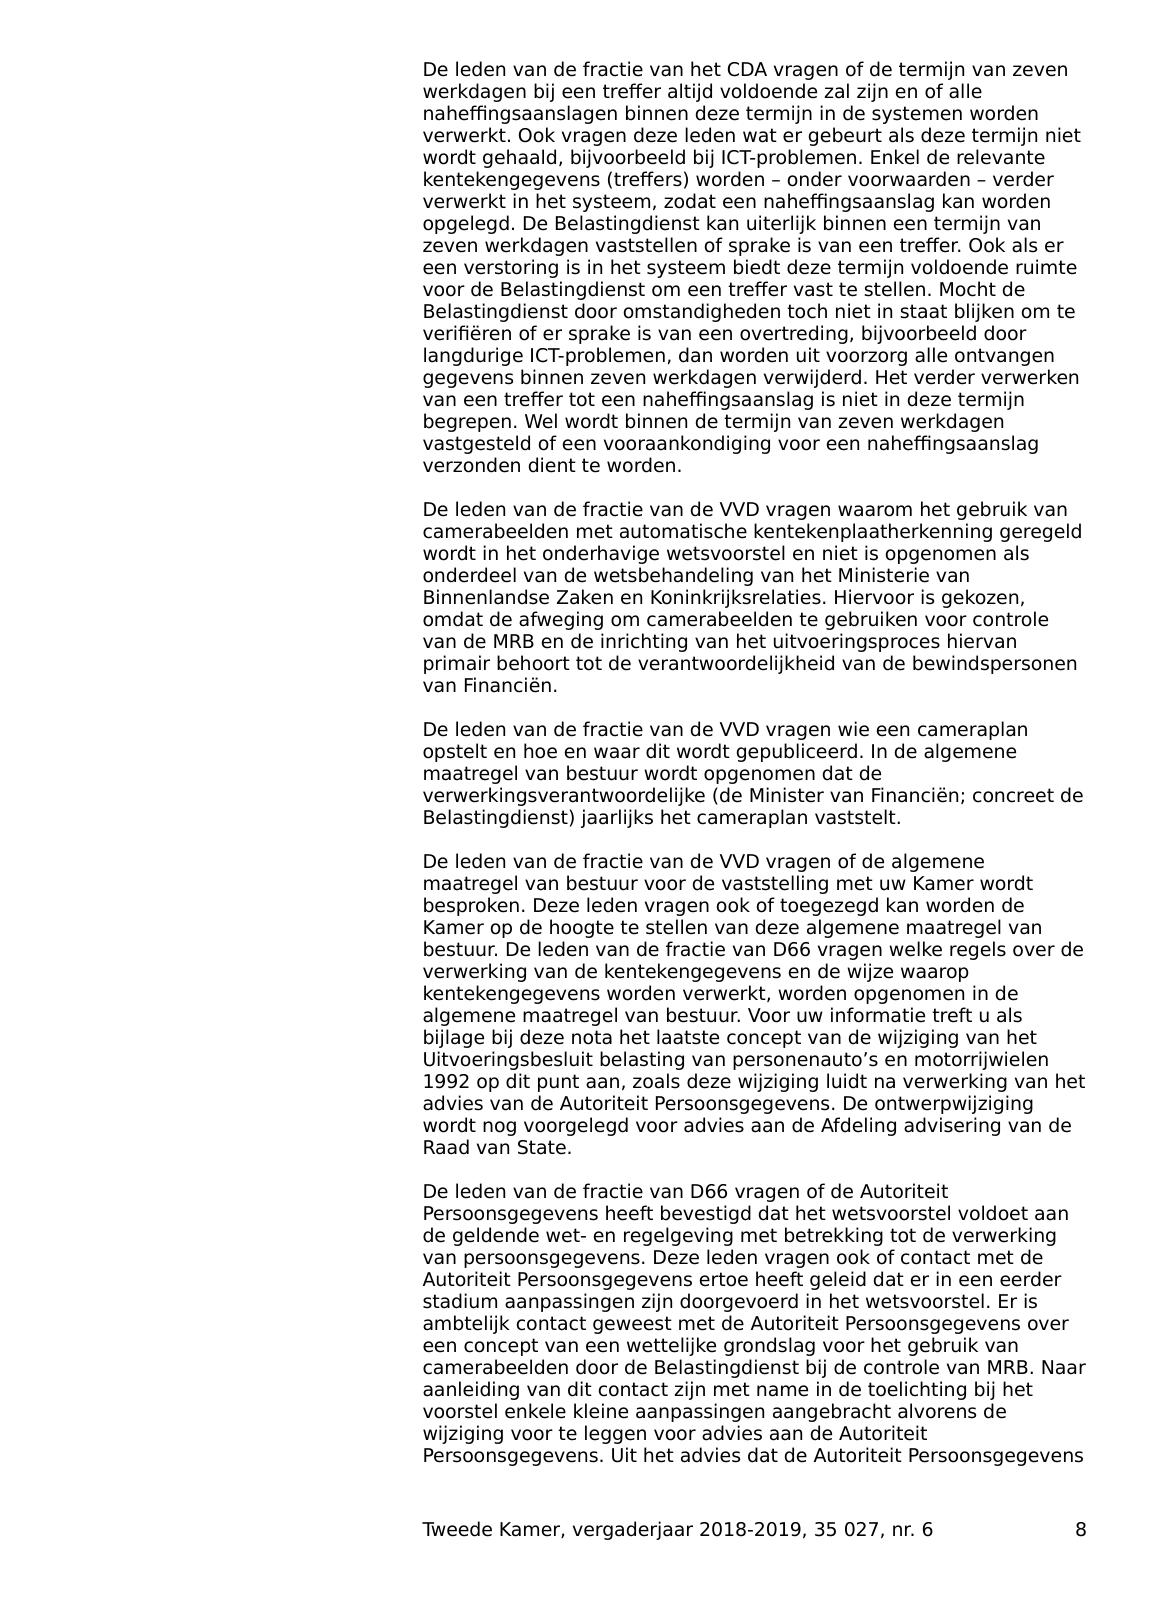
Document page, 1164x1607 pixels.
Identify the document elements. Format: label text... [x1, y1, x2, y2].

text De leden van de fractie van D66 vragen of de Autoriteit Persoonsgegevens heeft bevestigd dat het wetsvoorstel voldoet aan de geldende wet- en regelgeving met betrekking tot de verwerking van persoonsgegevens. Deze leden vragen ook of contact met de Autoriteit Persoonsgegevens ertoe heeft geleid dat er in een eerder stadium aanpassingen zijn doorgevoerd in het wetsvoorstel. Er is ambtelijk contact geweest met de Autoriteit Persoonsgegevens over een concept van een wettelijke grondslag voor het gebruik van camerabeelden door de Belastingdienst bij de controle van MRB. Naar aanleiding van dit contact zijn met name in de toelichting bij het voorstel enkele kleine aanpassingen aangebracht alvorens de wijziging voor te leggen voor advies aan de Autoriteit Persoonsgegevens. Uit het advies dat de Autoriteit Persoonsgegevens [422, 1181, 1087, 1467]
text De leden van de fractie van de VVD vragen wie een cameraplan opstelt en hoe en waar dit wordt gepubliceerd. In de algemene maatregel van bestuur wordt opgenomen dat de verwerkingsverantwoordelijke (de Minister van Financiën; concreet de Belastingdienst) jaarlijks het cameraplan vaststelt. [422, 719, 1087, 829]
text De leden van de fractie van het CDA vragen of de termijn van zeven werkdagen bij een treffer altijd voldoende zal zijn en of alle naheffingsaanslagen binnen deze termijn in de systemen worden verwerkt. Ook vragen deze leden wat er gebeurt als deze termijn niet wordt gehaald, bijvoorbeeld bij ICT-problemen. Enkel de relevante kentekengegevens (treffers) worden – onder voorwaarden – verder verwerkt in het systeem, zodat een naheffingsaanslag kan worden opgelegd. De Belastingdienst kan uiterlijk binnen een termijn van zeven werkdagen vaststellen of sprake is van een treffer. Ook als er een verstoring is in het systeem biedt deze termijn voldoende ruimte voor de Belastingdienst om een treffer vast te stellen. Mocht de Belastingdienst door omstandigheden toch niet in staat blijken om te verifiëren of er sprake is van een overtreding, bijvoorbeeld door langdurige ICT-problemen, dan worden uit voorzorg alle ontvangen gegevens binnen zeven werkdagen verwijderd. Het verder verwerken van een treffer tot een naheffingsaanslag is niet in deze termijn begrepen. Wel wordt binnen de termijn van zeven werkdagen vastgesteld of een vooraankondiging voor een naheffingsaanslag verzonden dient te worden. [422, 59, 1087, 477]
text De leden van de fractie van de VVD vragen of de algemene maatregel van bestuur voor de vaststelling met uw Kamer wordt besproken. Deze leden vragen ook of toegezegd kan worden de Kamer op de hoogte te stellen van deze algemene maatregel van bestuur. De leden van de fractie van D66 vragen welke regels over de verwerking van de kentekengegevens en de wijze waarop kentekengegevens worden verwerkt, worden opgenomen in de algemene maatregel van bestuur. Voor uw informatie treft u als bijlage bij deze nota het laatste concept van de wijziging van het Uitvoeringsbesluit belasting van personenauto’s en motorrijwielen 1992 op dit punt aan, zoals deze wijziging luidt na verwerking van het advies van de Autoriteit Persoonsgegevens. De ontwerpwijziging wordt nog voorgelegd voor advies aan de Afdeling advisering van de Raad van State. [422, 851, 1087, 1159]
text De leden van de fractie van de VVD vragen waarom het gebruik van camerabeelden met automatische kentekenplaatherkenning geregeld wordt in het onderhavige wetsvoorstel en niet is opgenomen als onderdeel van de wetsbehandeling van het Ministerie van Binnenlandse Zaken en Koninkrijksrelaties. Hiervoor is gekozen, omdat de afweging om camerabeelden te gebruiken voor controle van de MRB en de inrichting van het uitvoeringsproces hiervan primair behoort tot de verantwoordelijkheid van de bewindspersonen van Financiën. [422, 499, 1087, 697]
